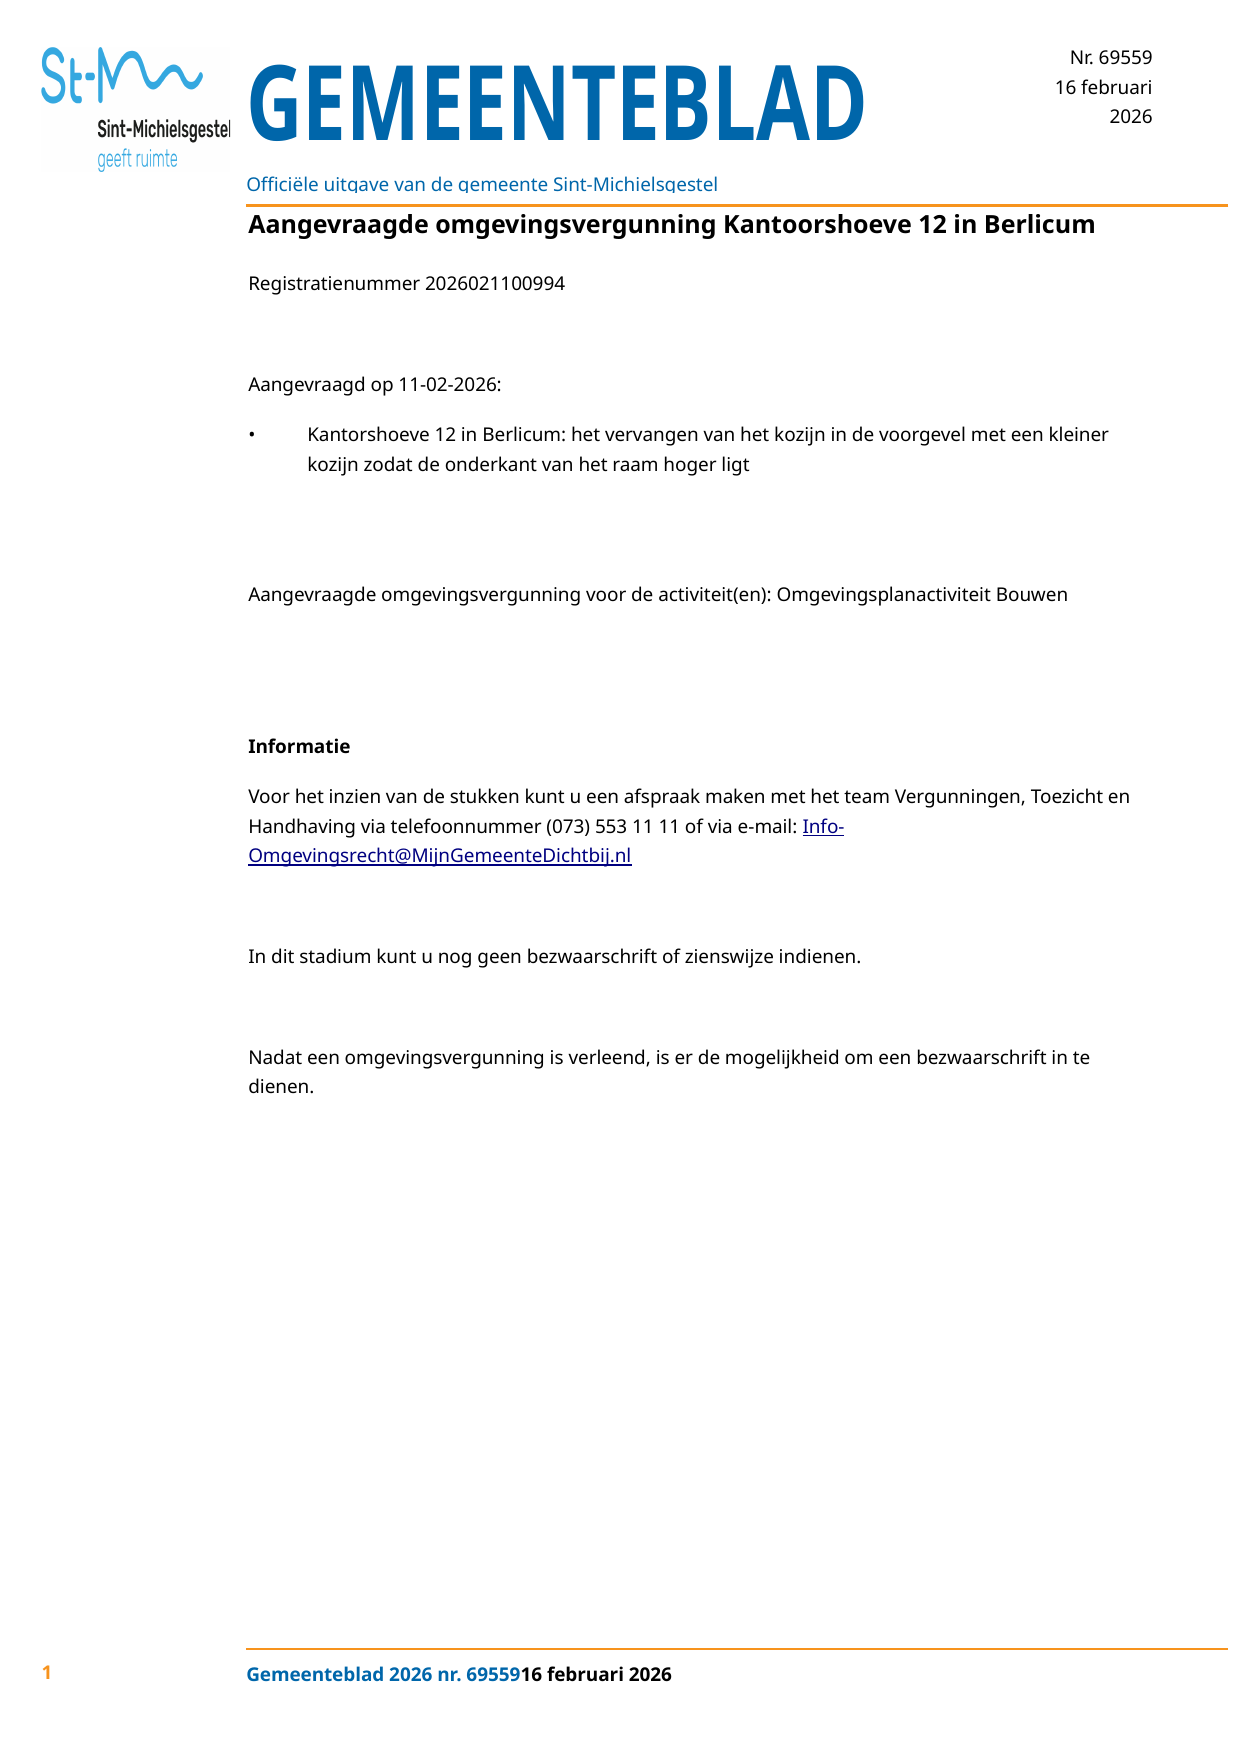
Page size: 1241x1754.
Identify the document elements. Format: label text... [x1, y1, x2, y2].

text Registratienummer 2026021100994 [248, 270, 1152, 296]
text Nadat een omgevingsvergunning is verleend, is er de mogelijkheid om een bezwaarschrift in te dienen. [248, 1044, 1152, 1099]
text Aangevraagde omgevingsvergunning voor de activiteit(en): Omgevingsplanactiviteit Bouwen [248, 582, 1152, 607]
text Informatie [248, 733, 1152, 758]
text Aangevraagde omgevingsvergunning Kantoorshoeve 12 in Berlicum [248, 207, 1152, 241]
picture [41, 47, 231, 172]
text Aangevraagd op 11-02-2026: [248, 371, 1152, 397]
text In dit stadium kunt u nog geen bezwaarschrift of zienswijze indienen. [248, 943, 1152, 969]
text Voor het inzien van de stukken kunt u een afspraak maken met het team Vergunningen, Toezicht en Handhaving via telefoonnummer (073) 553 11 11 of via e-mail: Info-Omgevingsrecht@MijnGemeenteDichtbij.nl [248, 783, 1152, 868]
list Kantorshoeve 12 in Berlicum: het vervangen van het kozijn in de voorgevel met een kleiner kozijn zodat de onderkant van het raam hoger ligt [248, 422, 1152, 477]
